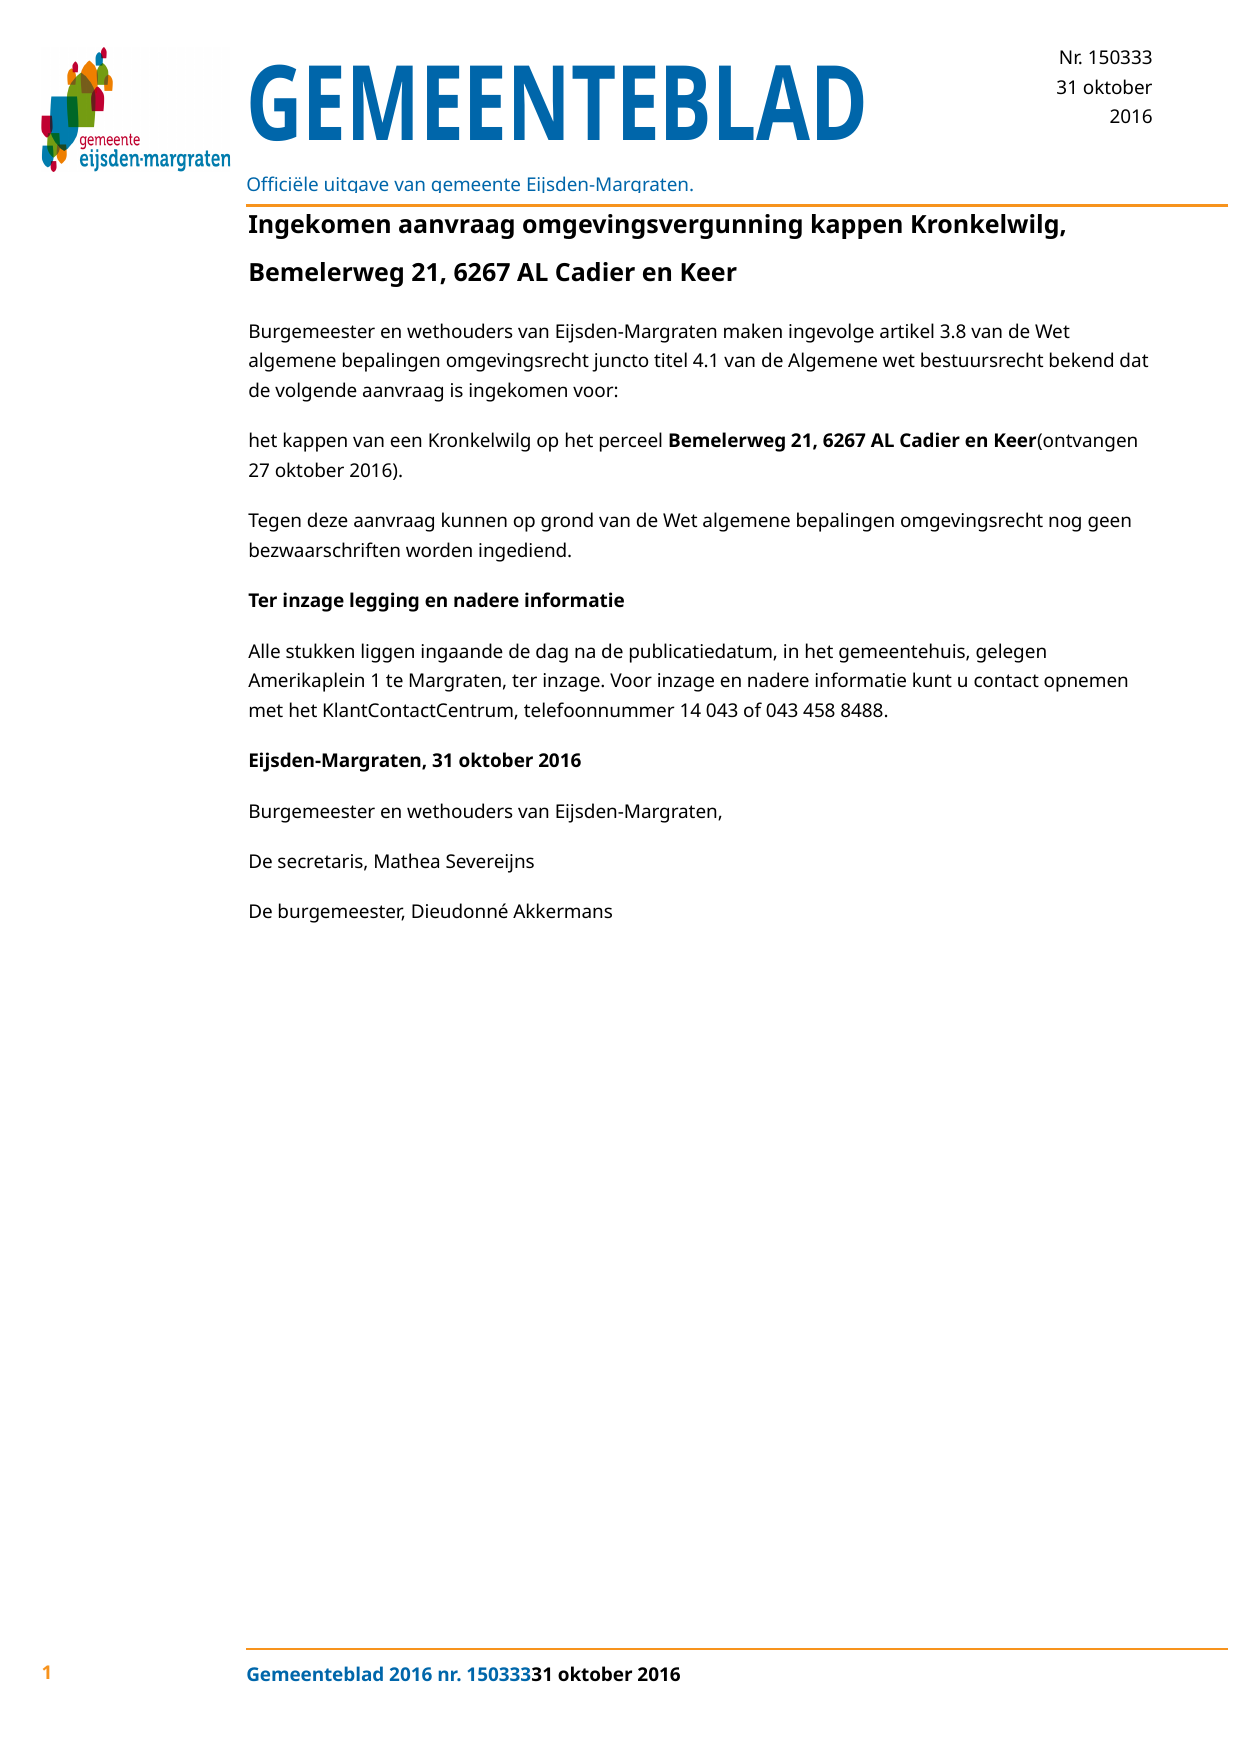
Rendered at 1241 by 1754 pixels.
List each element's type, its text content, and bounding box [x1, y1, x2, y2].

text De burgemeester, Dieudonné Akkermans [248, 899, 1152, 924]
text Ingekomen aanvraag omgevingsvergunning kappen Kronkelwilg, Bemelerweg 21, 6267 AL Cadier en Keer [248, 207, 1152, 288]
text Ter inzage legging en nadere informatie [248, 587, 1152, 613]
text Eijsden-Margraten, 31 oktober 2016 [248, 747, 1152, 773]
picture [41, 47, 231, 172]
text Alle stukken liggen ingaande de dag na de publicatiedatum, in het gemeentehuis, gelegen Amerikaplein 1 te Margraten, ter inzage. Voor inzage en nadere informatie kunt u contact opnemen met het KlantContactCentrum, telefoonnummer 14 043 of 043 458 8488. [248, 638, 1152, 723]
text Burgemeester en wethouders van Eijsden-Margraten, [248, 798, 1152, 824]
text Burgemeester en wethouders van Eijsden-Margraten maken ingevolge artikel 3.8 van de Wet algemene bepalingen omgevingsrecht juncto titel 4.1 van de Algemene wet bestuursrecht bekend dat de volgende aanvraag is ingekomen voor: [248, 318, 1152, 403]
text De secretaris, Mathea Severeijns [248, 848, 1152, 874]
text Tegen deze aanvraag kunnen op grond van de Wet algemene bepalingen omgevingsrecht nog geen bezwaarschriften worden ingediend. [248, 507, 1152, 563]
text het kappen van een Kronkelwilg op het perceel Bemelerweg 21, 6267 AL Cadier en Keer(ontvangen 27 oktober 2016). [248, 427, 1152, 483]
